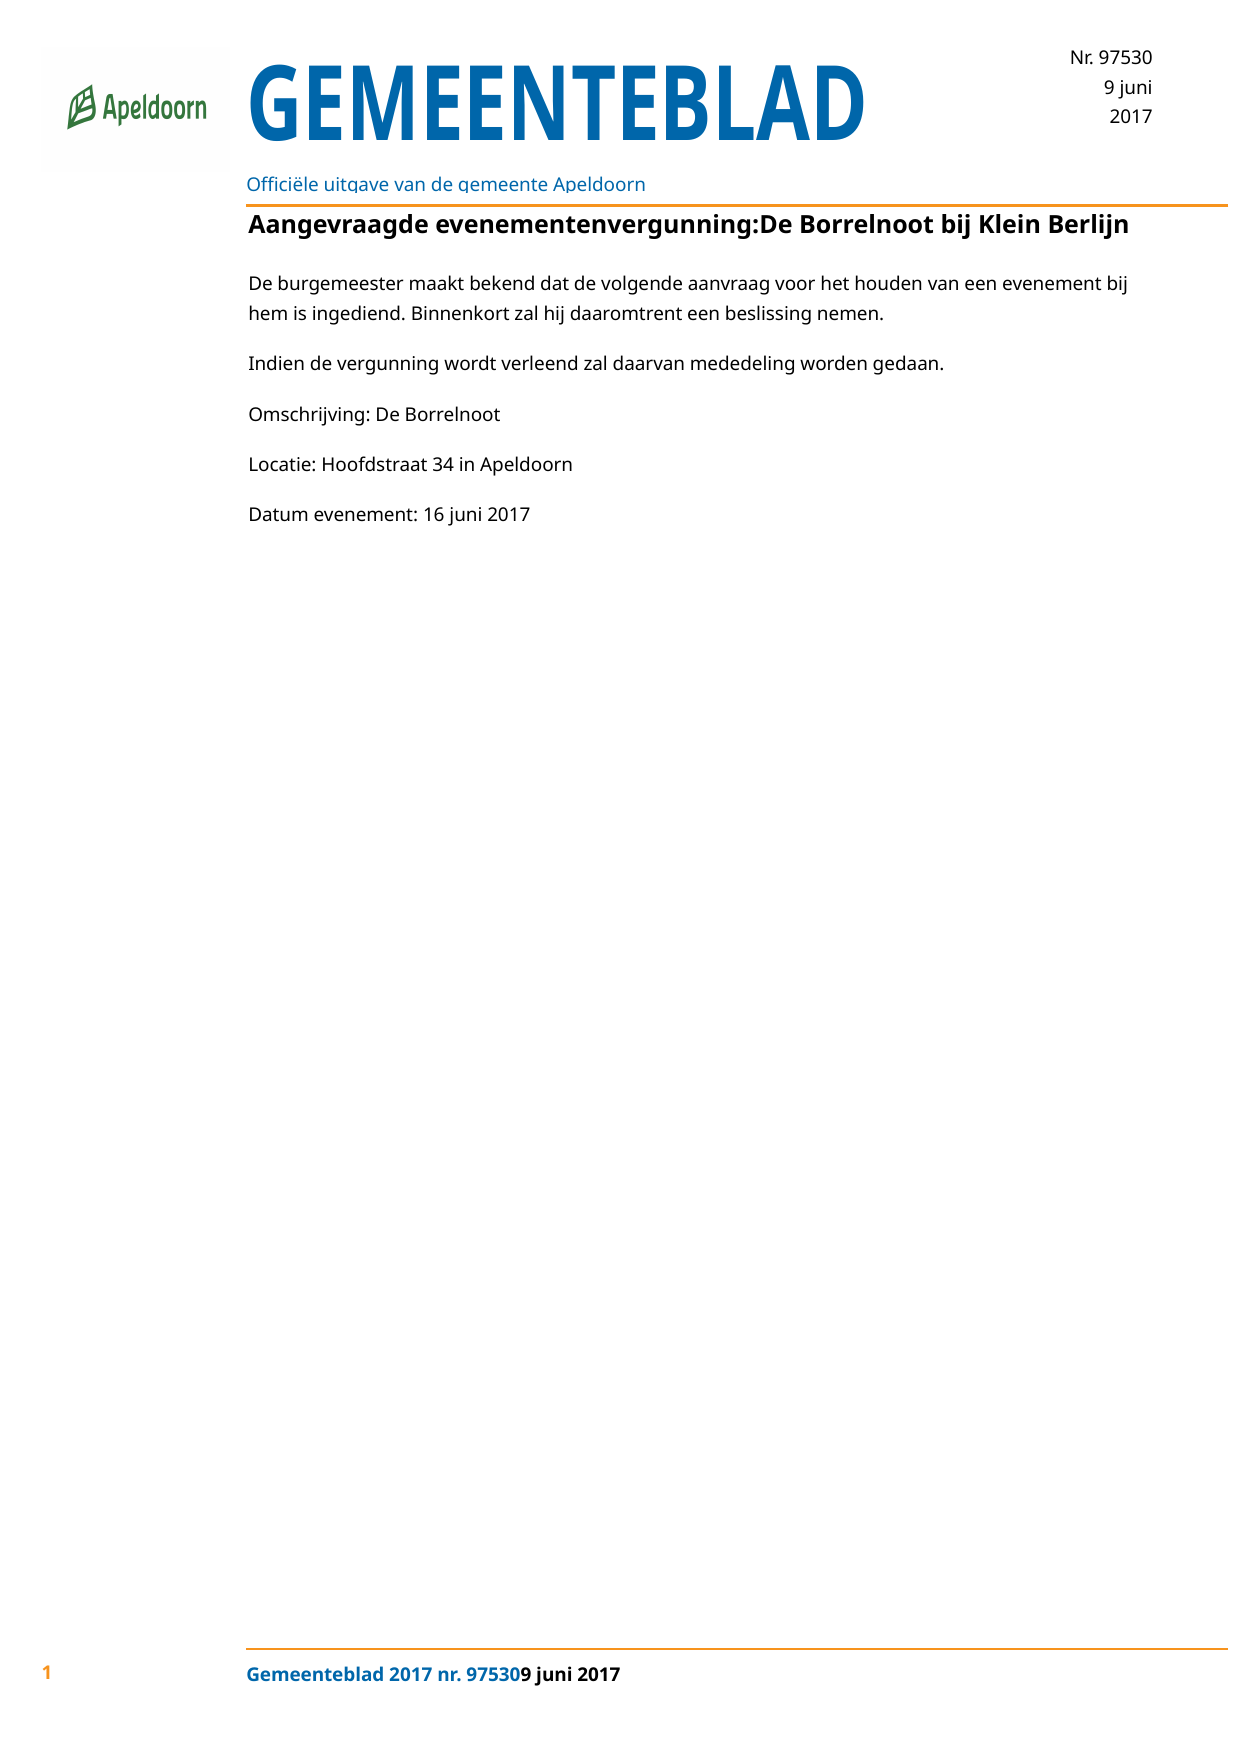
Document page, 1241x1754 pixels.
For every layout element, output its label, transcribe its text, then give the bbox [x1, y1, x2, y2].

picture [41, 47, 231, 172]
text Indien de vergunning wordt verleend zal daarvan mededeling worden gedaan. [248, 350, 1152, 376]
text Locatie: Hoofdstraat 34 in Apeldoorn [248, 451, 1152, 477]
text Datum evenement: 16 juni 2017 [248, 502, 1152, 527]
text Aangevraagde evenementenvergunning:De Borrelnoot bij Klein Berlijn [248, 207, 1152, 241]
text De burgemeester maakt bekend dat de volgende aanvraag voor het houden van een evenement bij hem is ingediend. Binnenkort zal hij daaromtrent een beslissing nemen. [248, 270, 1152, 326]
text Omschrijving: De Borrelnoot [248, 401, 1152, 426]
